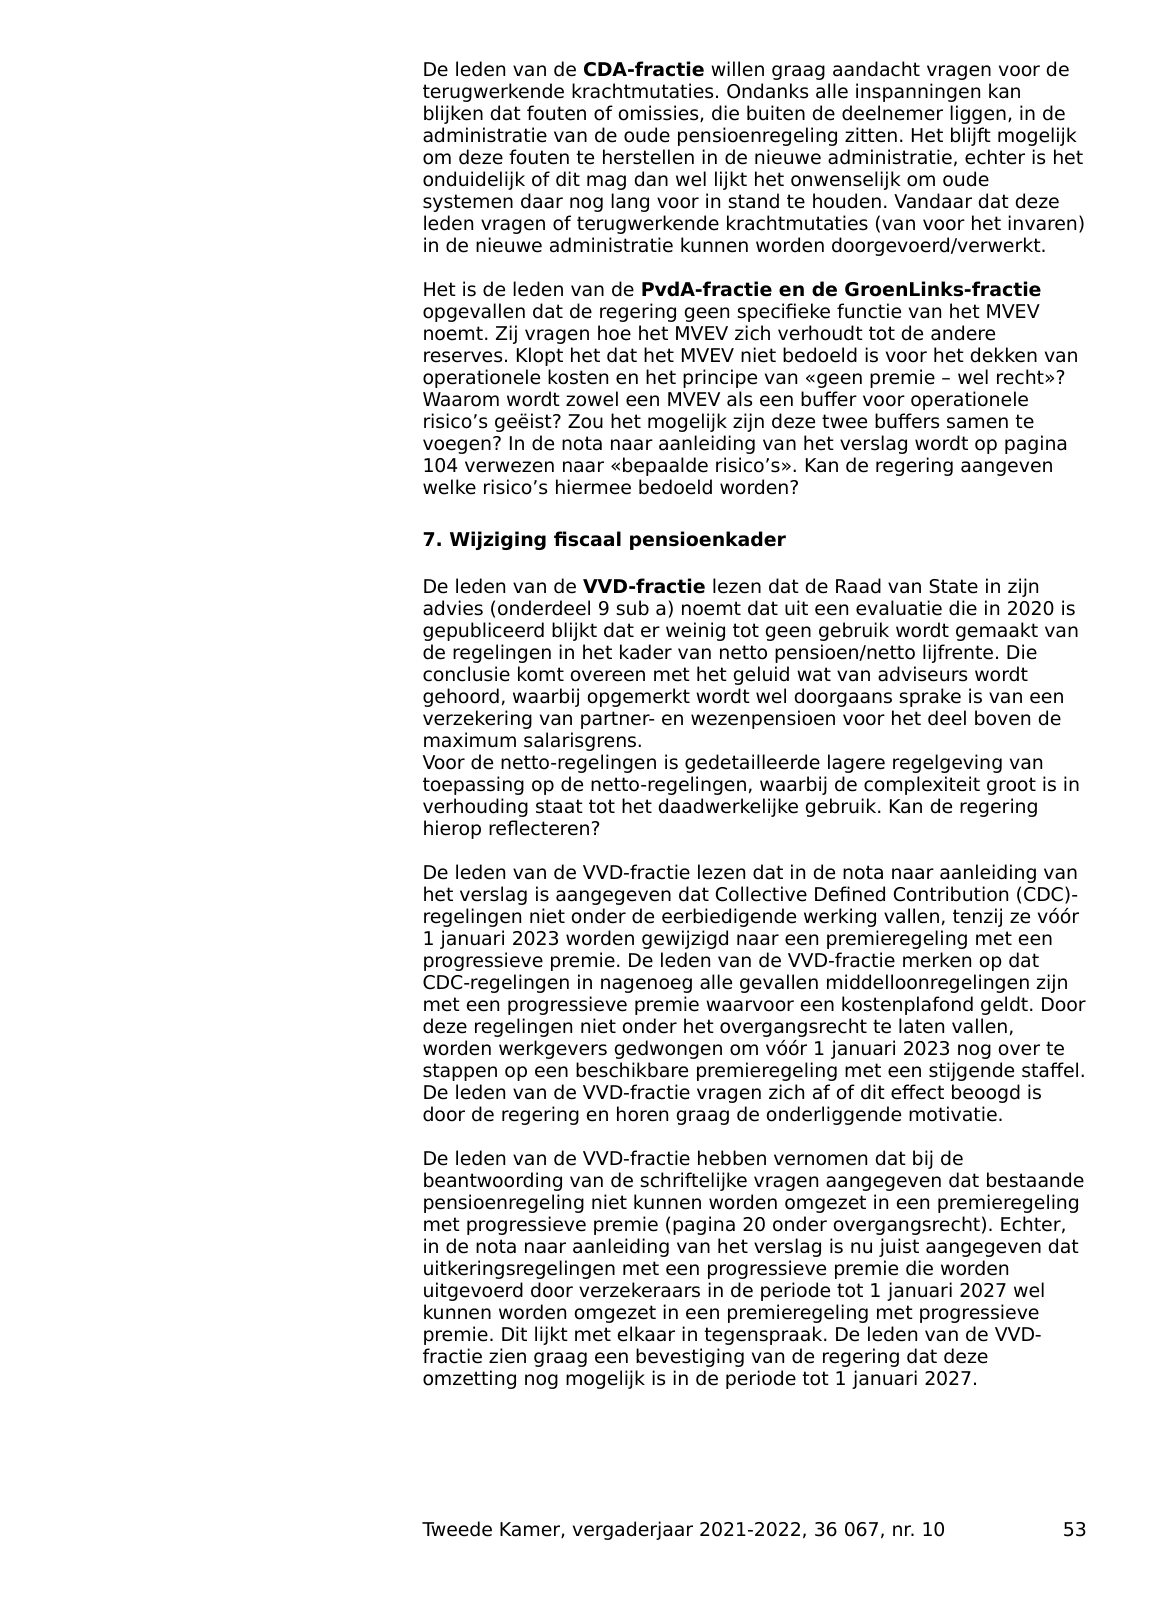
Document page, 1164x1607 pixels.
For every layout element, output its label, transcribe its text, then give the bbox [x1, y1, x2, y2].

text De leden van de VVD-fractie lezen dat in de nota naar aanleiding van het verslag is aangegeven dat Collective Defined Contribution (CDC)-regelingen niet onder de eerbiedigende werking vallen, tenzij ze vóór 1 januari 2023 worden gewijzigd naar een premieregeling met een progressieve premie. De leden van de VVD-fractie merken op dat CDC-regelingen in nagenoeg alle gevallen middelloonregelingen zijn met een progressieve premie waarvoor een kostenplafond geldt. Door deze regelingen niet onder het overgangsrecht te laten vallen, worden werkgevers gedwongen om vóór 1 januari 2023 nog over te stappen op een beschikbare premieregeling met een stijgende staffel. De leden van de VVD-fractie vragen zich af of dit effect beoogd is door de regering en horen graag de onderliggende motivatie. [422, 862, 1087, 1126]
text De leden van de CDA-fractie willen graag aandacht vragen voor de terugwerkende krachtmutaties. Ondanks alle inspanningen kan blijken dat fouten of omissies, die buiten de deelnemer liggen, in de administratie van de oude pensioenregeling zitten. Het blijft mogelijk om deze fouten te herstellen in de nieuwe administratie, echter is het onduidelijk of dit mag dan wel lijkt het onwenselijk om oude systemen daar nog lang voor in stand te houden. Vandaar dat deze leden vragen of terugwerkende krachtmutaties (van voor het invaren) in de nieuwe administratie kunnen worden doorgevoerd/verwerkt. [422, 59, 1087, 257]
text Het is de leden van de PvdA-fractie en de GroenLinks-fractie opgevallen dat de regering geen specifieke functie van het MVEV noemt. Zij vragen hoe het MVEV zich verhoudt tot de andere reserves. Klopt het dat het MVEV niet bedoeld is voor het dekken van operationele kosten en het principe van «geen premie – wel recht»? Waarom wordt zowel een MVEV als een buffer voor operationele risico’s geëist? Zou het mogelijk zijn deze twee buffers samen te voegen? In de nota naar aanleiding van het verslag wordt op pagina 104 verwezen naar «bepaalde risico’s». Kan de regering aangeven welke risico’s hiermee bedoeld worden? [422, 279, 1087, 499]
text De leden van de VVD-fractie lezen dat de Raad van State in zijn advies (onderdeel 9 sub a) noemt dat uit een evaluatie die in 2020 is gepubliceerd blijkt dat er weinig tot geen gebruik wordt gemaakt van de regelingen in het kader van netto pensioen/netto lijfrente. Die conclusie komt overeen met het geluid wat van adviseurs wordt gehoord, waarbij opgemerkt wordt wel doorgaans sprake is van een verzekering van partner- en wezenpensioen voor het deel boven de maximum salarisgrens. [422, 576, 1087, 752]
text De leden van de VVD-fractie hebben vernomen dat bij de beantwoording van de schriftelijke vragen aangegeven dat bestaande pensioenregeling niet kunnen worden omgezet in een premieregeling met progressieve premie (pagina 20 onder overgangsrecht). Echter, in de nota naar aanleiding van het verslag is nu juist aangegeven dat uitkeringsregelingen met een progressieve premie die worden uitgevoerd door verzekeraars in de periode tot 1 januari 2027 wel kunnen worden omgezet in een premieregeling met progressieve premie. Dit lijkt met elkaar in tegenspraak. De leden van de VVD-fractie zien graag een bevestiging van de regering dat deze omzetting nog mogelijk is in de periode tot 1 januari 2027. [422, 1148, 1087, 1389]
text Voor de netto-regelingen is gedetailleerde lagere regelgeving van toepassing op de netto-regelingen, waarbij de complexiteit groot is in verhouding staat tot het daadwerkelijke gebruik. Kan de regering hierop reflecteren? [422, 752, 1087, 839]
subtitle 7. Wijziging fiscaal pensioenkader [422, 529, 1087, 551]
